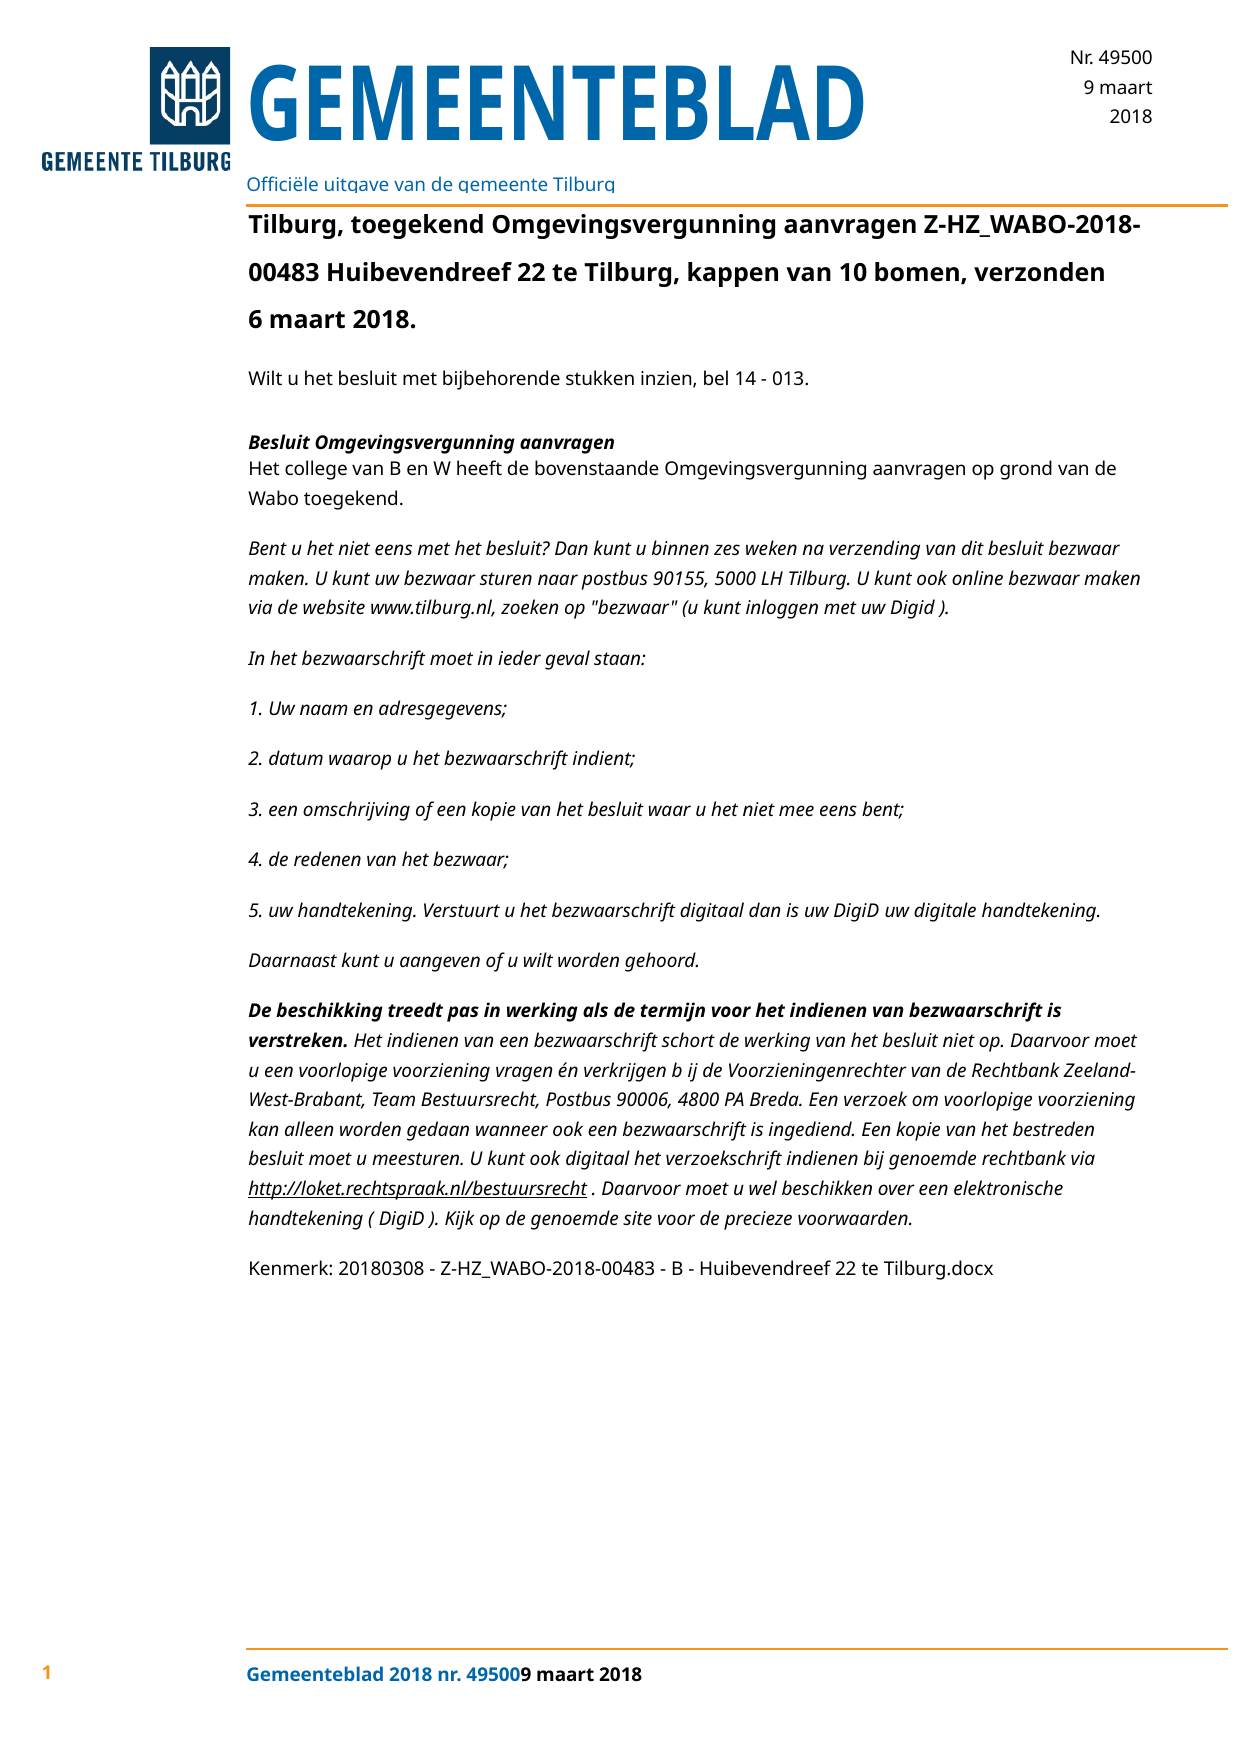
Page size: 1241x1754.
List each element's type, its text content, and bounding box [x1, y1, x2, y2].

text 1. Uw naam en adresgegevens; [248, 695, 1152, 721]
text 3. een omschrijving of een kopie van het besluit waar u het niet mee eens bent; [248, 796, 1152, 822]
text Het college van B en W heeft de bovenstaande Omgevingsvergunning aanvragen op grond van de Wabo toegekend. [248, 455, 1152, 511]
text Kenmerk: 20180308 - Z-HZ_WABO-2018-00483 - B - Huibevendreef 22 te Tilburg.docx [248, 1255, 1152, 1281]
text Tilburg, toegekend Omgevingsvergunning aanvragen Z-HZ_WABO-2018-00483 Huibevendreef 22 te Tilburg, kappen van 10 bomen, verzonden 6 maart 2018. [248, 207, 1152, 336]
text 4. de redenen van het bezwaar; [248, 846, 1152, 872]
text Besluit Omgevingsvergunning aanvragen [248, 429, 1152, 455]
text In het bezwaarschrift moet in ieder geval staan: [248, 645, 1152, 671]
text 2. datum waarop u het bezwaarschrift indient; [248, 746, 1152, 771]
picture [41, 47, 231, 172]
text Wilt u het besluit met bijbehorende stukken inzien, bel 14 - 013. [248, 366, 1152, 391]
text Bent u het niet eens met het besluit? Dan kunt u binnen zes weken na verzending van dit besluit bezwaar maken. U kunt uw bezwaar sturen naar postbus 90155, 5000 LH Tilburg. U kunt ook online bezwaar maken via de website www.tilburg.nl, zoeken op "bezwaar" (u kunt inloggen met uw Digid ). [248, 535, 1152, 620]
text Daarnaast kunt u aangeven of u wilt worden gehoord. [248, 947, 1152, 973]
text De beschikking treedt pas in werking als de termijn voor het indienen van bezwaarschrift is verstreken. Het indienen van een bezwaarschrift schort de werking van het besluit niet op. Daarvoor moet u een voorlopige voorziening vragen én verkrijgen b ij de Voorzieningenrechter van de Rechtbank Zeeland-West-Brabant, Team Bestuursrecht, Postbus 90006, 4800 PA Breda. Een verzoek om voorlopige voorziening kan alleen worden gedaan wanneer ook een bezwaarschrift is ingediend. Een kopie van het bestreden besluit moet u meesturen. U kunt ook digitaal het verzoekschrift indienen bij genoemde rechtbank via http://loket.rechtspraak.nl/bestuursrecht . Daarvoor moet u wel beschikken over een elektronische handtekening ( DigiD ). Kijk op de genoemde site voor de precieze voorwaarden. [248, 998, 1152, 1231]
text 5. uw handtekening. Verstuurt u het bezwaarschrift digitaal dan is uw DigiD uw digitale handtekening. [248, 897, 1152, 923]
